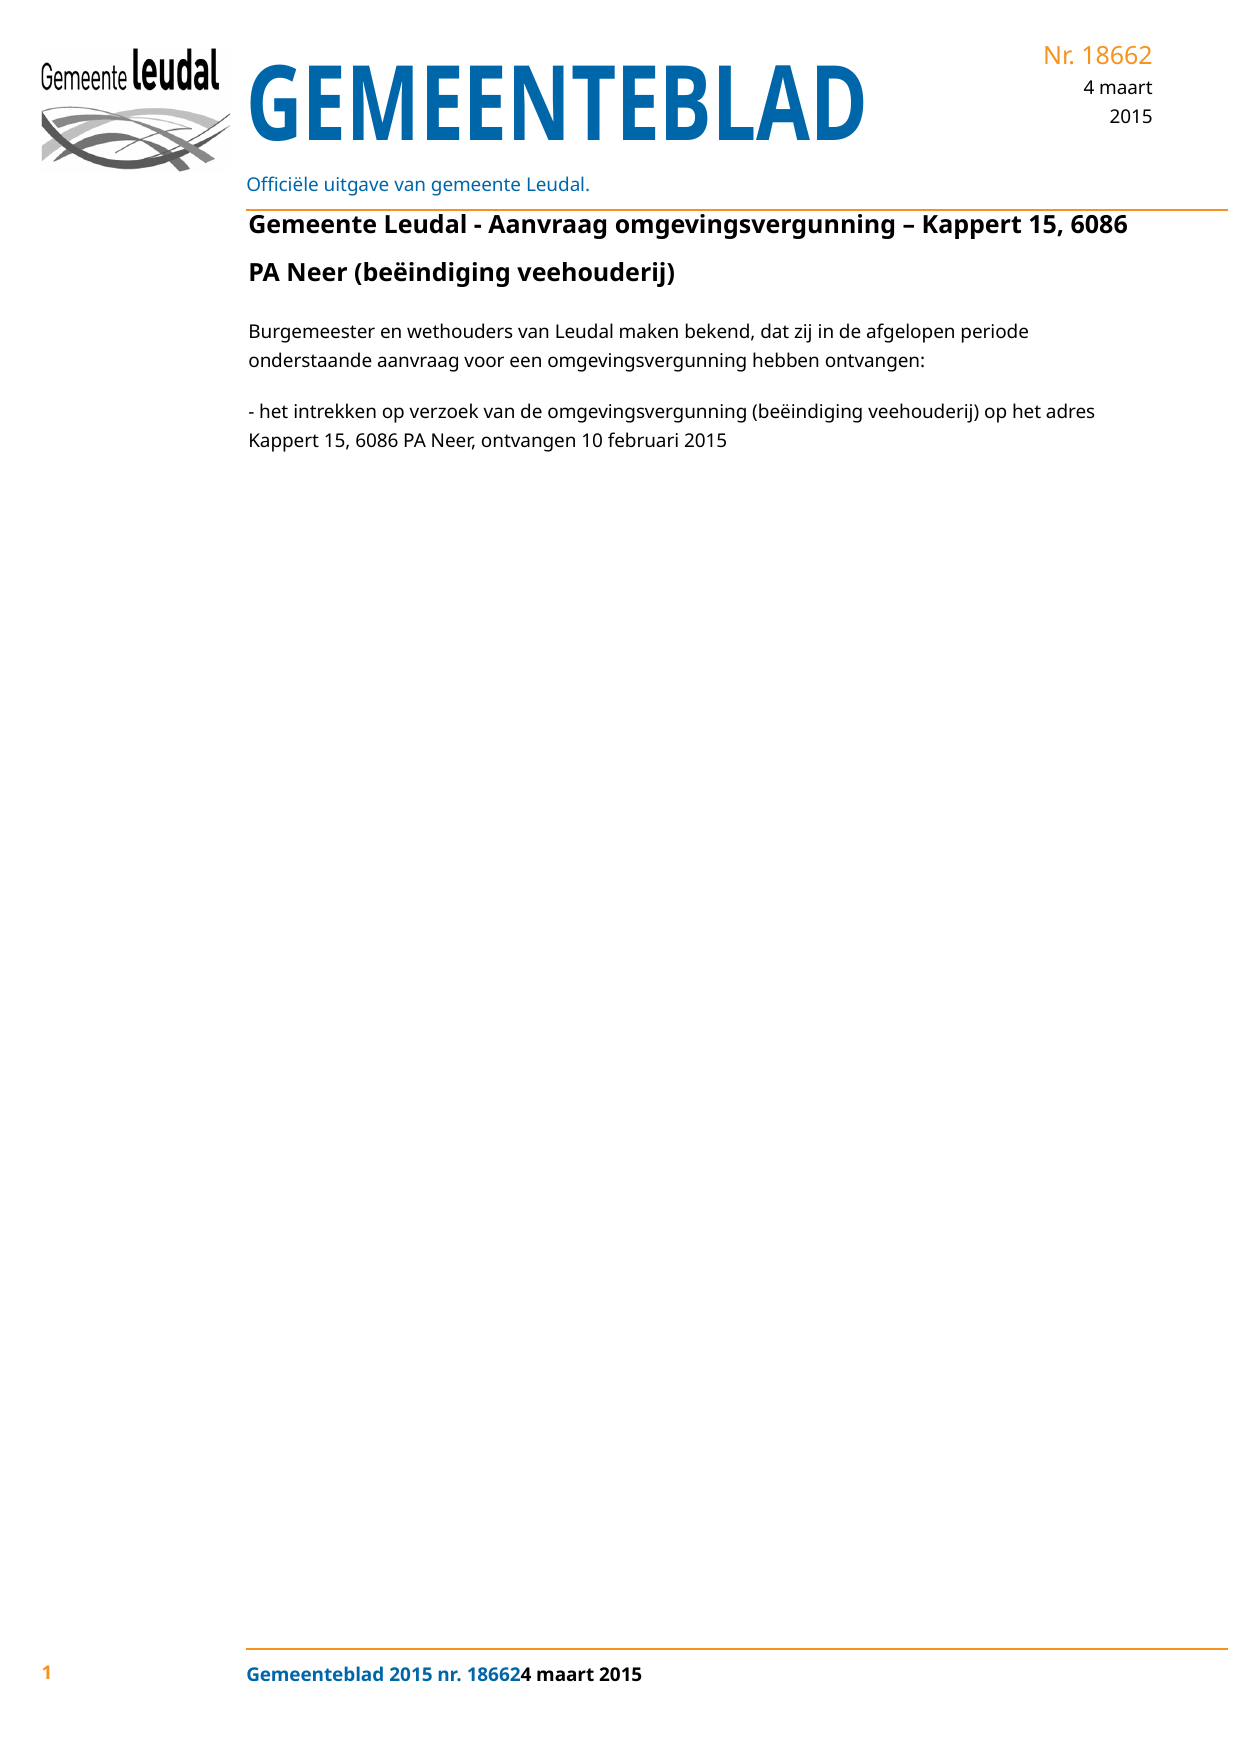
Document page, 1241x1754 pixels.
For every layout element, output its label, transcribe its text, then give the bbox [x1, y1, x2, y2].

picture [41, 47, 231, 172]
text - het intrekken op verzoek van de omgevingsvergunning (beëindiging veehouderij) op het adres Kappert 15, 6086 PA Neer, ontvangen 10 februari 2015 [248, 398, 1152, 453]
text Gemeente Leudal - Aanvraag omgevingsvergunning – Kappert 15, 6086 PA Neer (beëindiging veehouderij) [248, 211, 1152, 288]
text Burgemeester en wethouders van Leudal maken bekend, dat zij in de afgelopen periode onderstaande aanvraag voor een omgevingsvergunning hebben ontvangen: [248, 318, 1152, 373]
